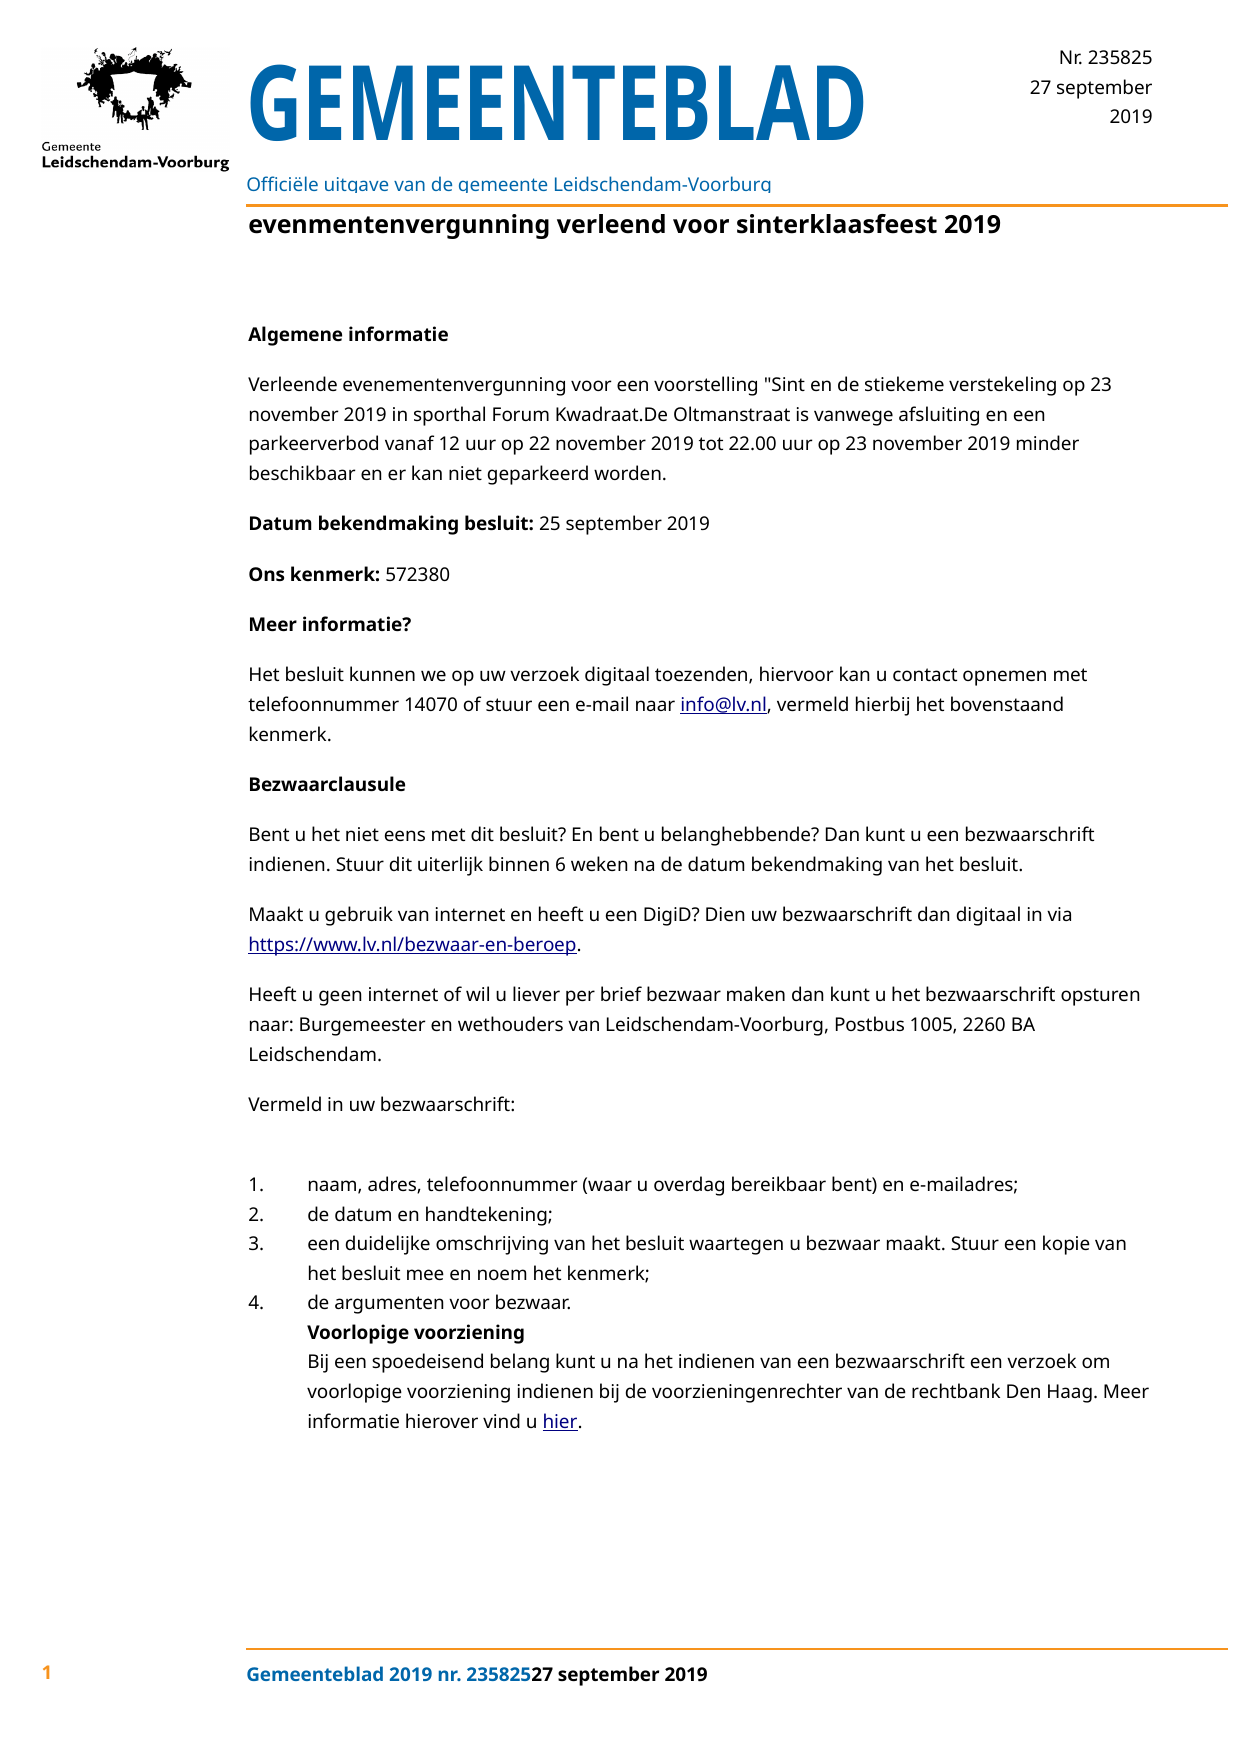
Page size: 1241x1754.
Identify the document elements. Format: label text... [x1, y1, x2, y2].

list Voorlopige voorziening [248, 1319, 1152, 1345]
text Het besluit kunnen we op uw verzoek digitaal toezenden, hiervoor kan u contact opnemen met telefoonnummer 14070 of stuur een e-mail naar info@lv.nl, vermeld hierbij het bovenstaand kenmerk. [248, 662, 1152, 746]
text evenmentenvergunning verleend voor sinterklaasfeest 2019 [248, 207, 1152, 241]
picture [41, 47, 231, 172]
text Algemene informatie [248, 321, 1152, 346]
list naam, adres, telefoonnummer (waar u overdag bereikbaar bent) en e-mailadres; [248, 1171, 1152, 1197]
text Bent u het niet eens met dit besluit? En bent u belanghebbende? Dan kunt u een bezwaarschrift indienen. Stuur dit uiterlijk binnen 6 weken na de datum bekendmaking van het besluit. [248, 822, 1152, 877]
text Maakt u gebruik van internet en heeft u een DigiD? Dien uw bezwaarschrift dan digitaal in via https://www.lv.nl/bezwaar-en-beroep. [248, 902, 1152, 957]
list Bij een spoedeisend belang kunt u na het indienen van een bezwaarschrift een verzoek om voorlopige voorziening indienen bij de voorzieningenrechter van de rechtbank Den Haag. Meer informatie hierover vind u hier. [248, 1349, 1152, 1433]
text Ons kenmerk: 572380 [248, 561, 1152, 586]
list de datum en handtekening; [248, 1201, 1152, 1226]
text Datum bekendmaking besluit: 25 september 2019 [248, 510, 1152, 536]
text Bezwaarclausule [248, 771, 1152, 797]
text Vermeld in uw bezwaarschrift: [248, 1091, 1152, 1117]
text Heeft u geen internet of wil u liever per brief bezwaar maken dan kunt u het bezwaarschrift opsturen naar: Burgemeester en wethouders van Leidschendam-Voorburg, Postbus 1005, 2260 BA Leidschendam. [248, 982, 1152, 1066]
text Meer informatie? [248, 611, 1152, 637]
list de argumenten voor bezwaar. [248, 1289, 1152, 1315]
text Verleende evenementenvergunning voor een voorstelling "Sint en de stiekeme verstekeling op 23 november 2019 in sporthal Forum Kwadraat.De Oltmanstraat is vanwege afsluiting en een parkeerverbod vanaf 12 uur op 22 november 2019 tot 22.00 uur op 23 november 2019 minder beschikbaar en er kan niet geparkeerd worden. [248, 371, 1152, 486]
list een duidelijke omschrijving van het besluit waartegen u bezwaar maakt. Stuur een kopie van het besluit mee en noem het kenmerk; [248, 1230, 1152, 1286]
